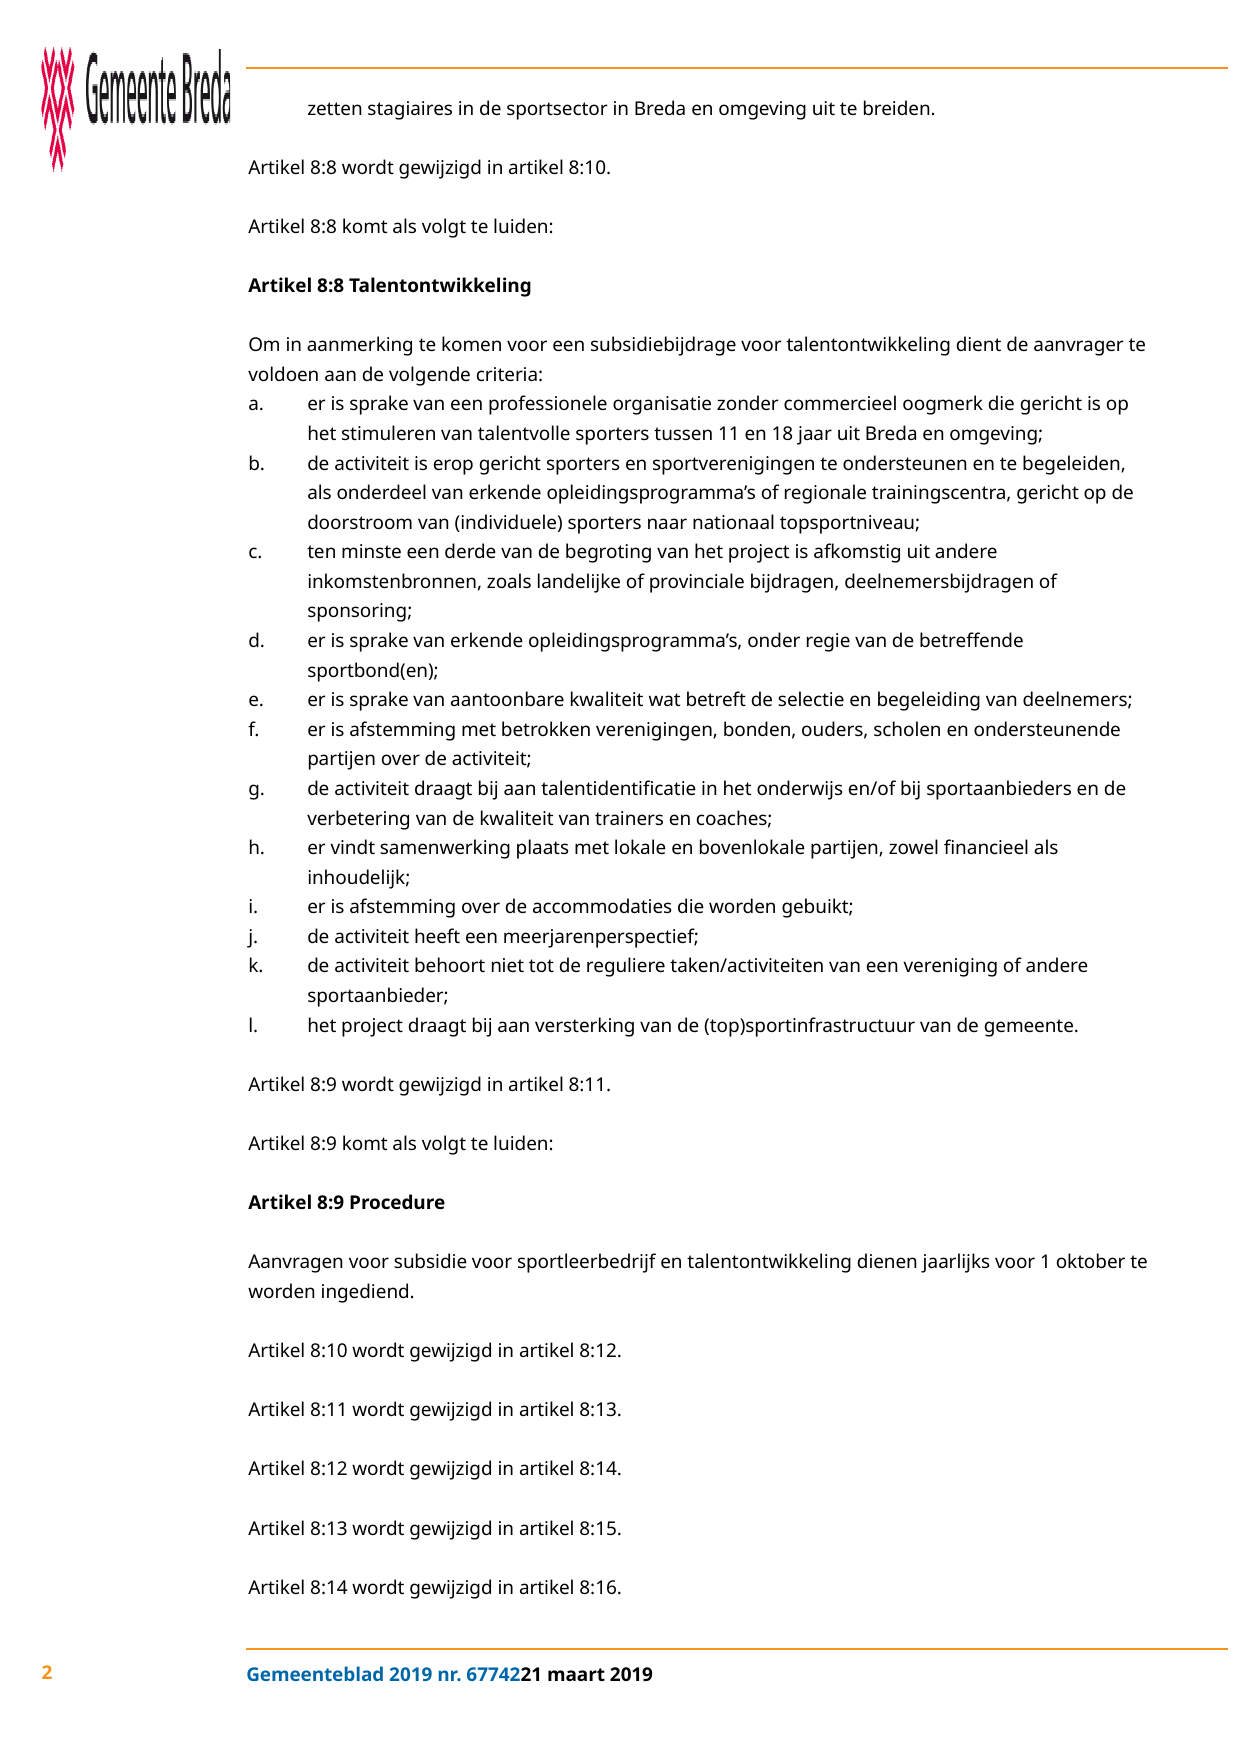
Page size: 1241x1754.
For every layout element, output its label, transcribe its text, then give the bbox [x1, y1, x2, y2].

text Artikel 8:11 wordt gewijzigd in artikel 8:13. [248, 1396, 1152, 1422]
list de activiteit heeft een meerjarenperspectief; [248, 923, 1152, 949]
list het project draagt bij aan versterking van de (top)sportinfrastructuur van de gemeente. [248, 1012, 1152, 1038]
list ten minste een derde van de begroting van het project is afkomstig uit andere inkomstenbronnen, zoals landelijke of provinciale bijdragen, deelnemersbijdragen of sponsoring; [248, 538, 1152, 623]
text Artikel 8:9 komt als volgt te luiden: [248, 1130, 1152, 1156]
list zetten stagiaires in de sportsector in Breda en omgeving uit te breiden. [248, 95, 1152, 121]
text Artikel 8:13 wordt gewijzigd in artikel 8:15. [248, 1515, 1152, 1541]
list er is sprake van aantoonbare kwaliteit wat betreft de selectie en begeleiding van deelnemers; [248, 686, 1152, 712]
list er is afstemming over de accommodaties die worden gebuikt; [248, 893, 1152, 919]
text Artikel 8:8 wordt gewijzigd in artikel 8:10. [248, 154, 1152, 180]
text Artikel 8:14 wordt gewijzigd in artikel 8:16. [248, 1574, 1152, 1600]
list er is sprake van een professionele organisatie zonder commercieel oogmerk die gericht is op het stimuleren van talentvolle sporters tussen 11 en 18 jaar uit Breda en omgeving; [248, 391, 1152, 446]
list er vindt samenwerking plaats met lokale en bovenlokale partijen, zowel financieel als inhoudelijk; [248, 834, 1152, 890]
text Artikel 8:9 wordt gewijzigd in artikel 8:11. [248, 1071, 1152, 1097]
list de activiteit behoort niet tot de reguliere taken/activiteiten van een vereniging of andere sportaanbieder; [248, 953, 1152, 1008]
text Artikel 8:10 wordt gewijzigd in artikel 8:12. [248, 1337, 1152, 1363]
list er is sprake van erkende opleidingsprogramma’s, onder regie van de betreffende sportbond(en); [248, 627, 1152, 683]
text Artikel 8:8 Talentontwikkeling [248, 272, 1152, 298]
list de activiteit is erop gericht sporters en sportverenigingen te ondersteunen en te begeleiden, als onderdeel van erkende opleidingsprogramma’s of regionale trainingscentra, gericht op de doorstroom van (individuele) sporters naar nationaal topsportniveau; [248, 450, 1152, 535]
list er is afstemming met betrokken verenigingen, bonden, ouders, scholen en ondersteunende partijen over de activiteit; [248, 716, 1152, 771]
text Artikel 8:8 komt als volgt te luiden: [248, 213, 1152, 239]
text Artikel 8:12 wordt gewijzigd in artikel 8:14. [248, 1456, 1152, 1481]
text Om in aanmerking te komen voor een subsidiebijdrage voor talentontwikkeling dient de aanvrager te voldoen aan de volgende criteria: [248, 331, 1152, 387]
text Aanvragen voor subsidie voor sportleerbedrijf en talentontwikkeling dienen jaarlijks voor 1 oktober te worden ingediend. [248, 1248, 1152, 1304]
text Artikel 8:9 Procedure [248, 1189, 1152, 1215]
picture [41, 47, 231, 172]
list de activiteit draagt bij aan talentidentificatie in het onderwijs en/of bij sportaanbieders en de verbetering van de kwaliteit van trainers en coaches; [248, 775, 1152, 831]
